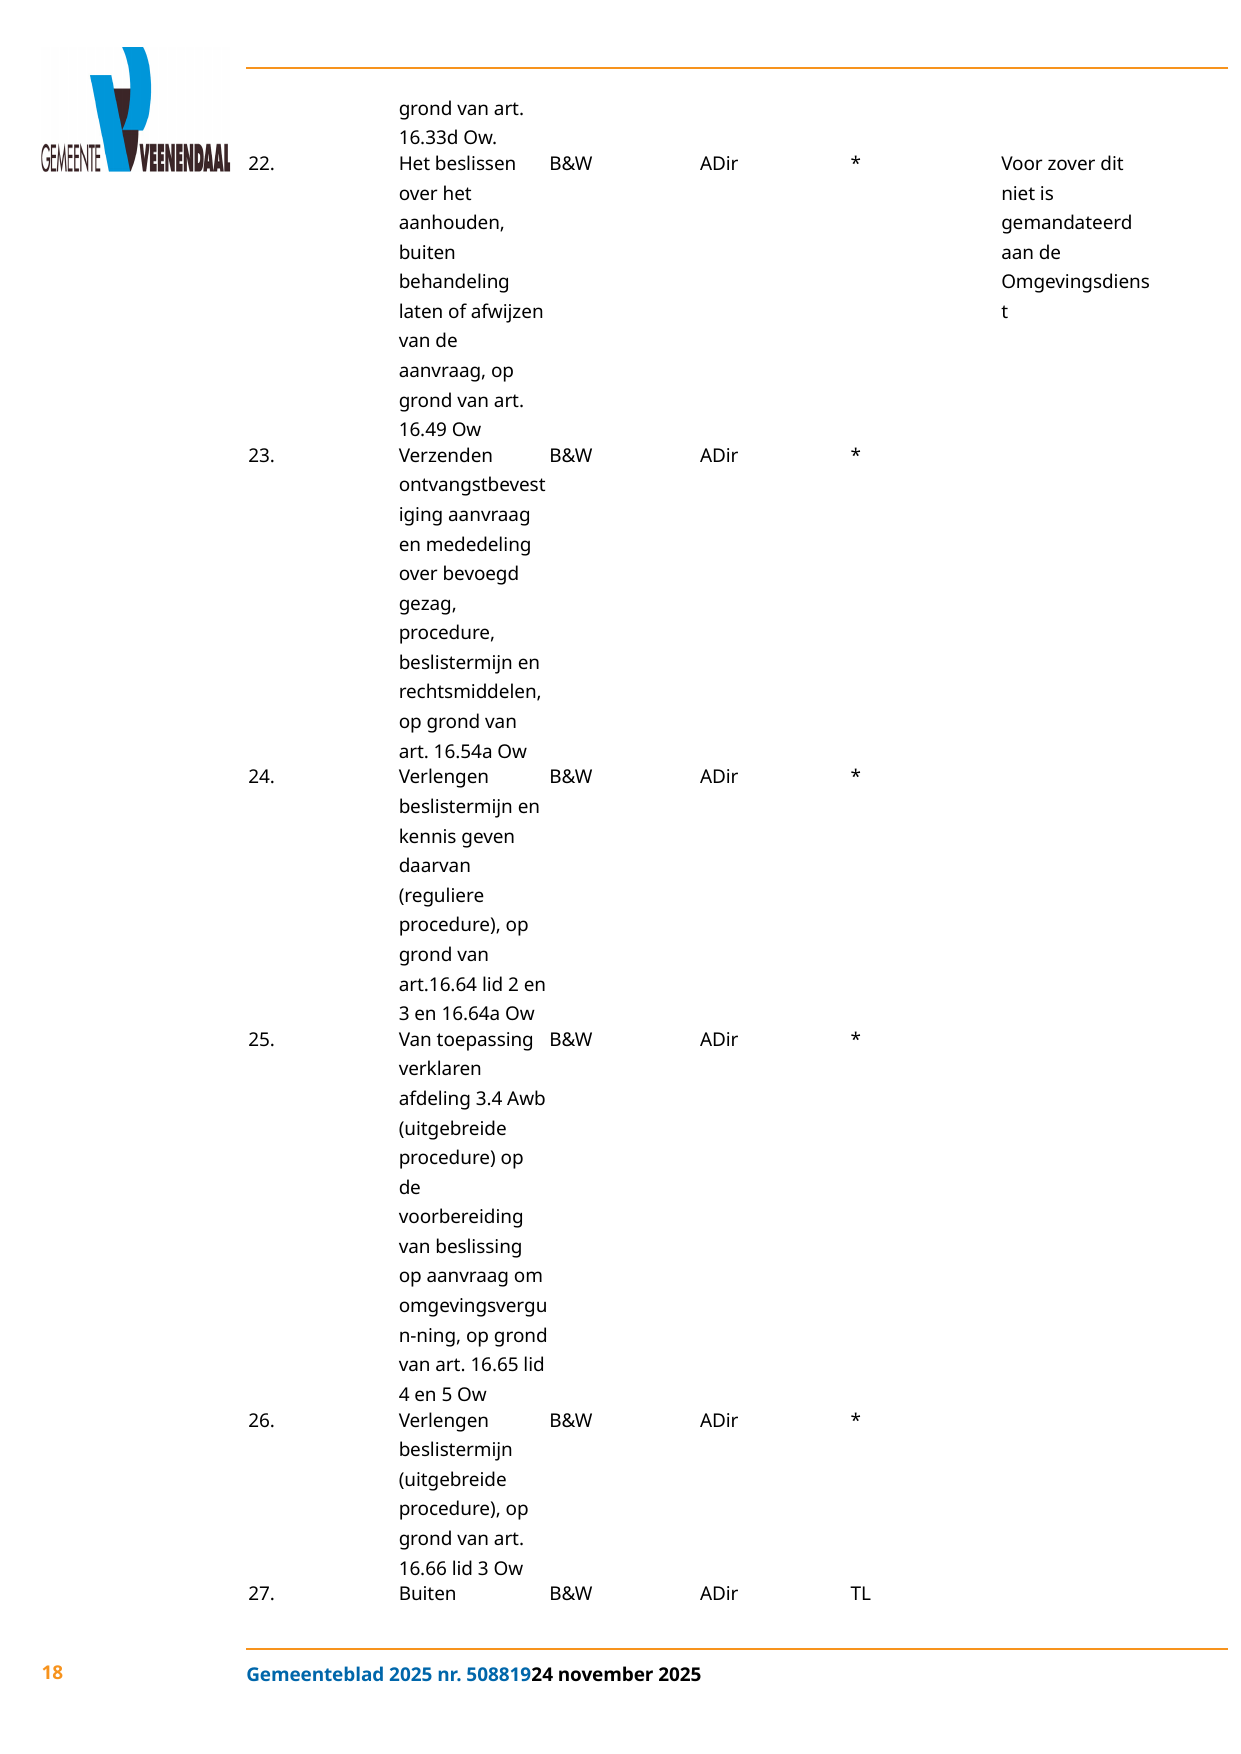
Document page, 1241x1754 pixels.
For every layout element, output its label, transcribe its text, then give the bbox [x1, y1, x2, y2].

table_cell [700, 95, 850, 150]
picture [123, 47, 231, 172]
table_cell [248, 442, 398, 764]
table_cell B&W [549, 1026, 700, 1407]
table_cell [549, 95, 700, 150]
table_cell Het beslissen over het aanhouden, buiten behandeling laten of afwijzen van de aanvraag, op grond van art. 16.49 Ow [399, 150, 549, 442]
table_cell [248, 1407, 398, 1580]
table_cell TL [850, 1580, 1001, 1606]
table_cell [1001, 1407, 1152, 1580]
table_cell grond van art. 16.33d Ow. [399, 95, 549, 150]
table_cell ADir [700, 764, 850, 1026]
table_cell ADir [700, 150, 850, 442]
table_cell B&W [549, 150, 700, 442]
table_cell [850, 95, 1001, 150]
table_cell [248, 1026, 398, 1407]
table_cell Verlengen beslistermijn en kennis geven daarvan (reguliere procedure), op grond van art.16.64 lid 2 en 3 en 16.64a Ow [399, 764, 549, 1026]
table_cell B&W [549, 1407, 700, 1580]
table_cell ADir [700, 442, 850, 764]
table_cell [248, 1580, 398, 1606]
picture [41, 47, 130, 172]
table_cell ADir [700, 1026, 850, 1407]
table_cell [248, 150, 398, 442]
table_cell Van toepassing verklaren afdeling 3.4 Awb (uitgebreide procedure) op de voorbereiding van beslissing op aanvraag om omgevingsvergun-ning, op grond van art. 16.65 lid 4 en 5 Ow [399, 1026, 549, 1407]
table_cell [1001, 1580, 1152, 1606]
table_cell B&W [549, 442, 700, 764]
table_cell * [850, 1026, 1001, 1407]
table_cell [248, 95, 398, 150]
table_cell * [850, 764, 1001, 1026]
table_cell * [850, 442, 1001, 764]
table_cell ADir [700, 1407, 850, 1580]
table_cell Voor zover dit niet is gemandateerd aan de Omgevingsdienst [1001, 150, 1152, 442]
table_cell B&W [549, 764, 700, 1026]
table_cell [248, 764, 398, 1026]
table_cell [1001, 442, 1152, 764]
table_cell * [850, 150, 1001, 442]
table_cell Buiten [399, 1580, 549, 1606]
table_cell [1001, 1026, 1152, 1407]
table_cell [1001, 95, 1152, 150]
table_cell Verlengen beslistermijn (uitgebreide procedure), op grond van art. 16.66 lid 3 Ow [399, 1407, 549, 1580]
table_cell B&W [549, 1580, 700, 1606]
table_cell * [850, 1407, 1001, 1580]
table_cell ADir [700, 1580, 850, 1606]
table_cell [1001, 764, 1152, 1026]
table_cell Verzenden ontvangstbevestiging aanvraag en mededeling over bevoegd gezag, procedure, beslistermijn en rechtsmiddelen, op grond van art. 16.54a Ow [399, 442, 549, 764]
